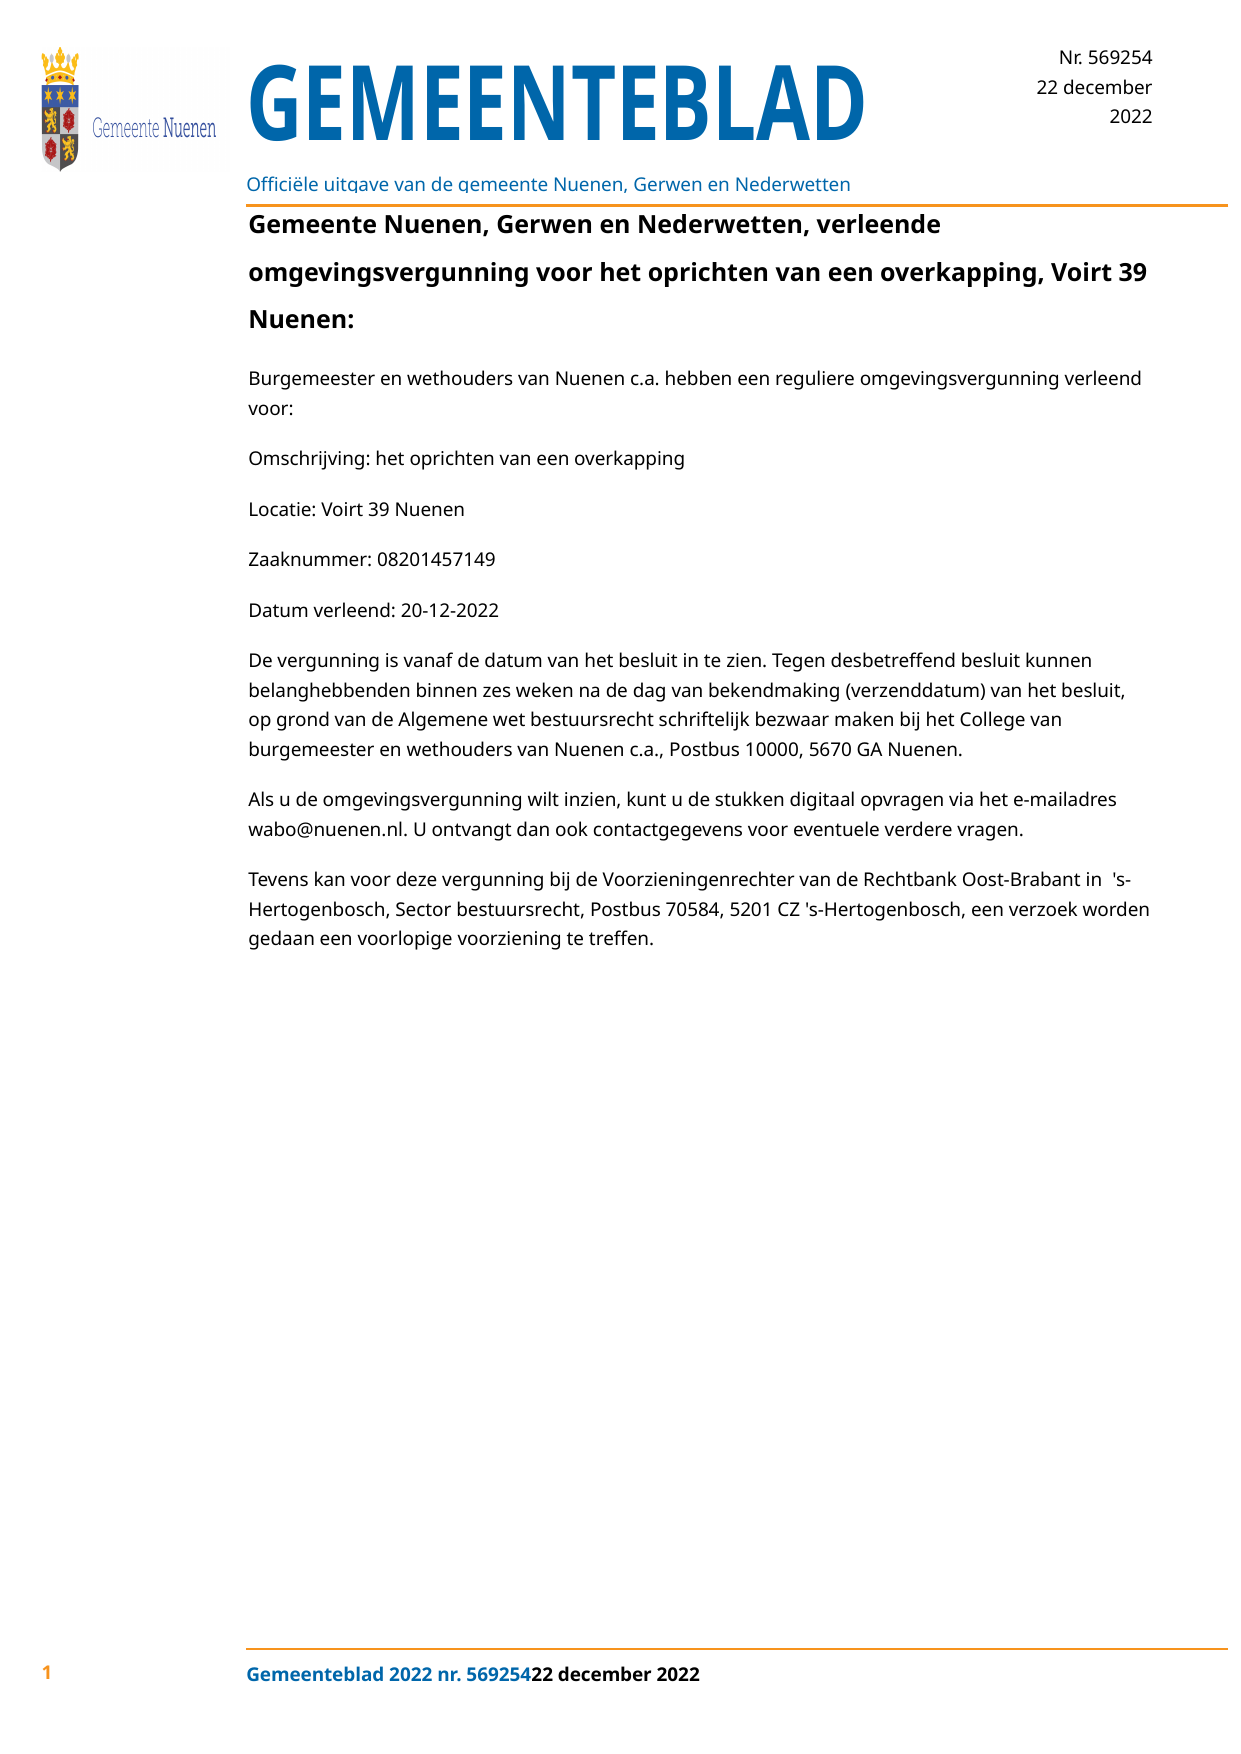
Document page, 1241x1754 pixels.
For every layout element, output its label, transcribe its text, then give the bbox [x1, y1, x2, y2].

text Datum verleend: 20-12-2022 [248, 597, 1152, 622]
picture [41, 47, 231, 172]
text Zaaknummer: 08201457149 [248, 546, 1152, 572]
text Omschrijving: het oprichten van een overkapping [248, 446, 1152, 471]
text Locatie: Voirt 39 Nuenen [248, 496, 1152, 522]
text De vergunning is vanaf de datum van het besluit in te zien. Tegen desbetreffend besluit kunnen belanghebbenden binnen zes weken na de dag van bekendmaking (verzenddatum) van het besluit, op grond van de Algemene wet bestuursrecht schriftelijk bezwaar maken bij het College van burgemeester en wethouders van Nuenen c.a., Postbus 10000, 5670 GA Nuenen. [248, 647, 1152, 762]
text Gemeente Nuenen, Gerwen en Nederwetten, verleende omgevingsvergunning voor het oprichten van een overkapping, Voirt 39 Nuenen: [248, 207, 1152, 336]
text Burgemeester en wethouders van Nuenen c.a. hebben een reguliere omgevingsvergunning verleend voor: [248, 366, 1152, 421]
text Als u de omgevingsvergunning wilt inzien, kunt u de stukken digitaal opvragen via het e-mailadres wabo@nuenen.nl. U ontvangt dan ook contactgegevens voor eventuele verdere vragen. [248, 786, 1152, 842]
text Tevens kan voor deze vergunning bij de Voorzieningenrechter van de Rechtbank Oost-Brabant in 's-Hertogenbosch, Sector bestuursrecht, Postbus 70584, 5201 CZ 's-Hertogenbosch, een verzoek worden gedaan een voorlopige voorziening te treffen. [248, 866, 1152, 951]
